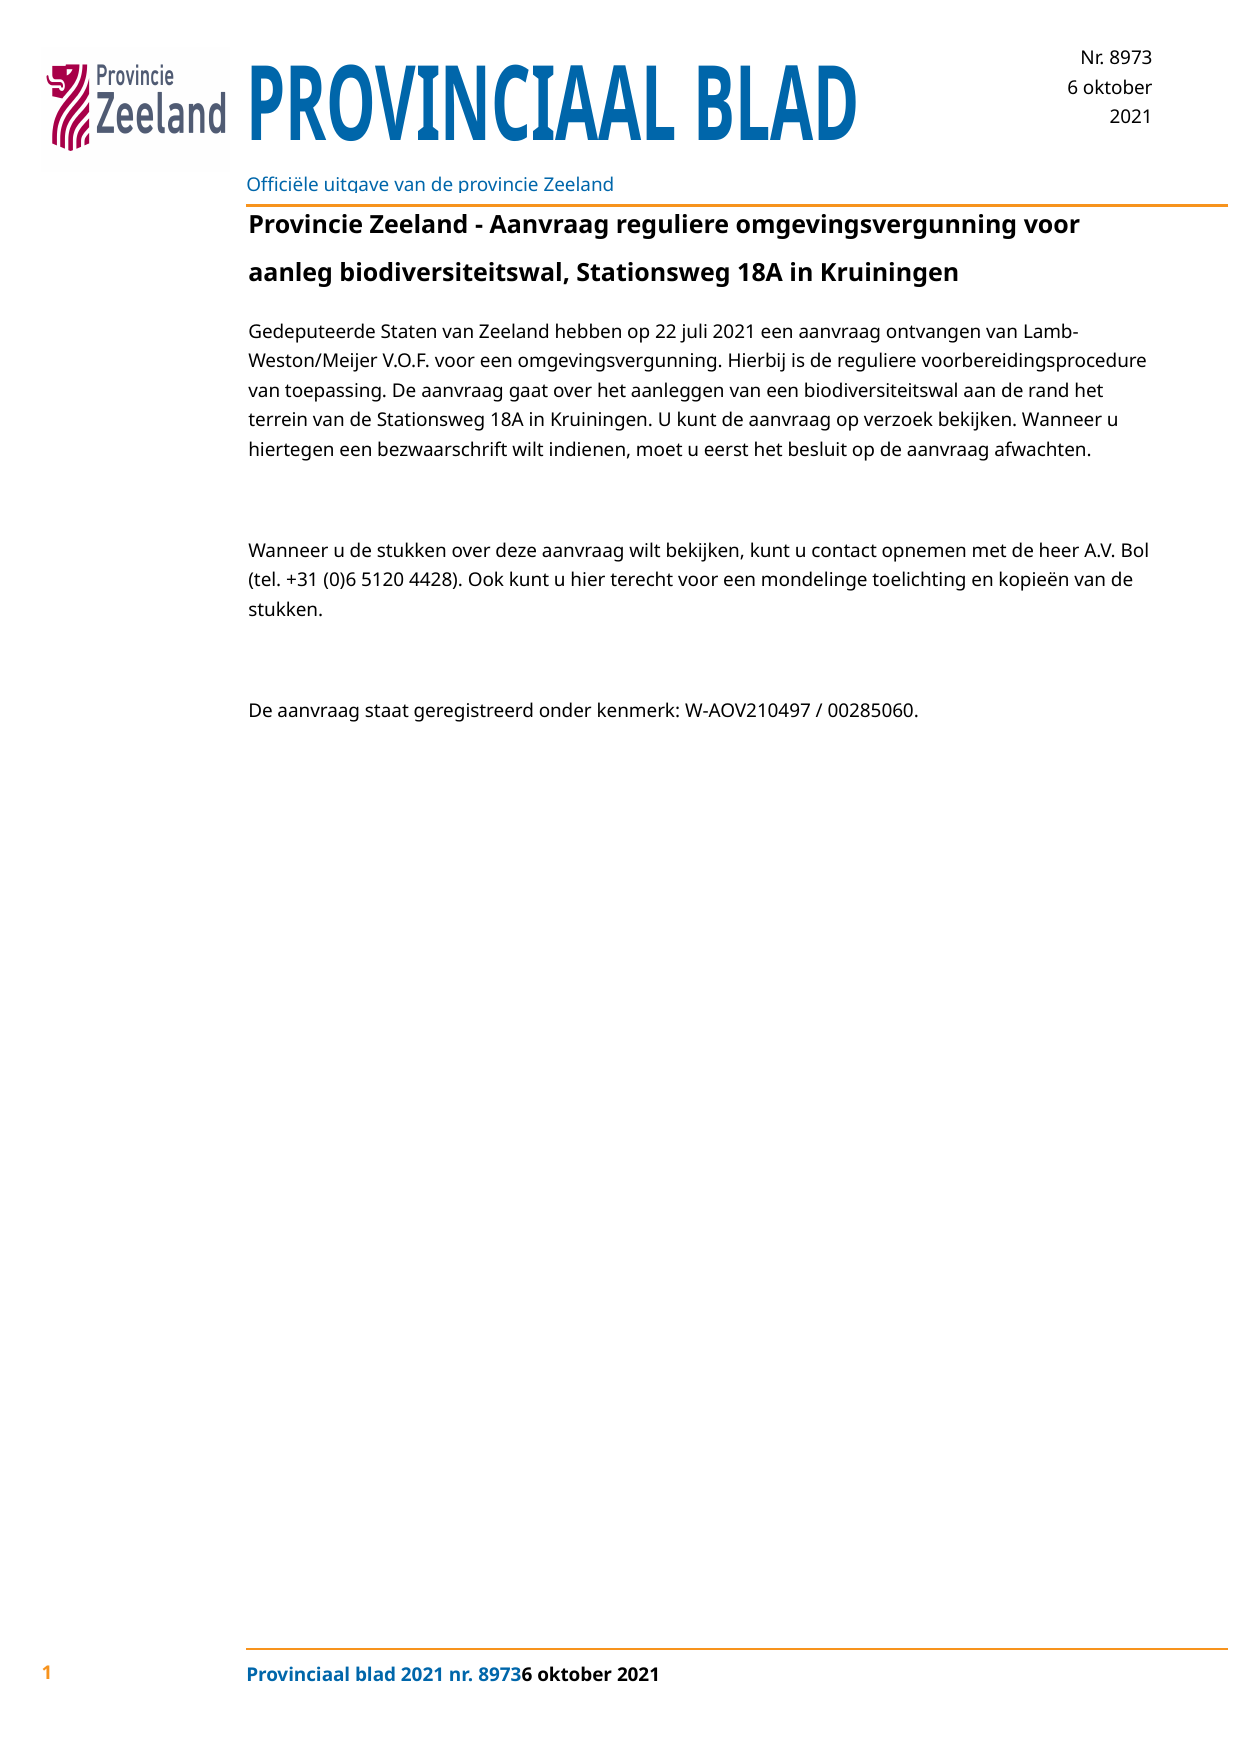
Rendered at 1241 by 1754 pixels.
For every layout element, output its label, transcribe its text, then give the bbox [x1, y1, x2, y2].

text Wanneer u de stukken over deze aanvraag wilt bekijken, kunt u contact opnemen met de heer A.V. Bol (tel. +31 (0)6 5120 4428). Ook kunt u hier terecht voor een mondelinge toelichting en kopieën van de stukken. [248, 537, 1152, 622]
text De aanvraag staat geregistreerd onder kenmerk: W-AOV210497 / 00285060. [248, 697, 1152, 723]
picture [41, 47, 231, 172]
text Gedeputeerde Staten van Zeeland hebben op 22 juli 2021 een aanvraag ontvangen van Lamb-Weston/Meijer V.O.F. voor een omgevingsvergunning. Hierbij is de reguliere voorbereidingsprocedure van toepassing. De aanvraag gaat over het aanleggen van een biodiversiteitswal aan de rand het terrein van de Stationsweg 18A in Kruiningen. U kunt de aanvraag op verzoek bekijken. Wanneer u hiertegen een bezwaarschrift wilt indienen, moet u eerst het besluit op de aanvraag afwachten. [248, 318, 1152, 462]
text Provincie Zeeland - Aanvraag reguliere omgevingsvergunning voor aanleg biodiversiteitswal, Stationsweg 18A in Kruiningen [248, 207, 1152, 288]
